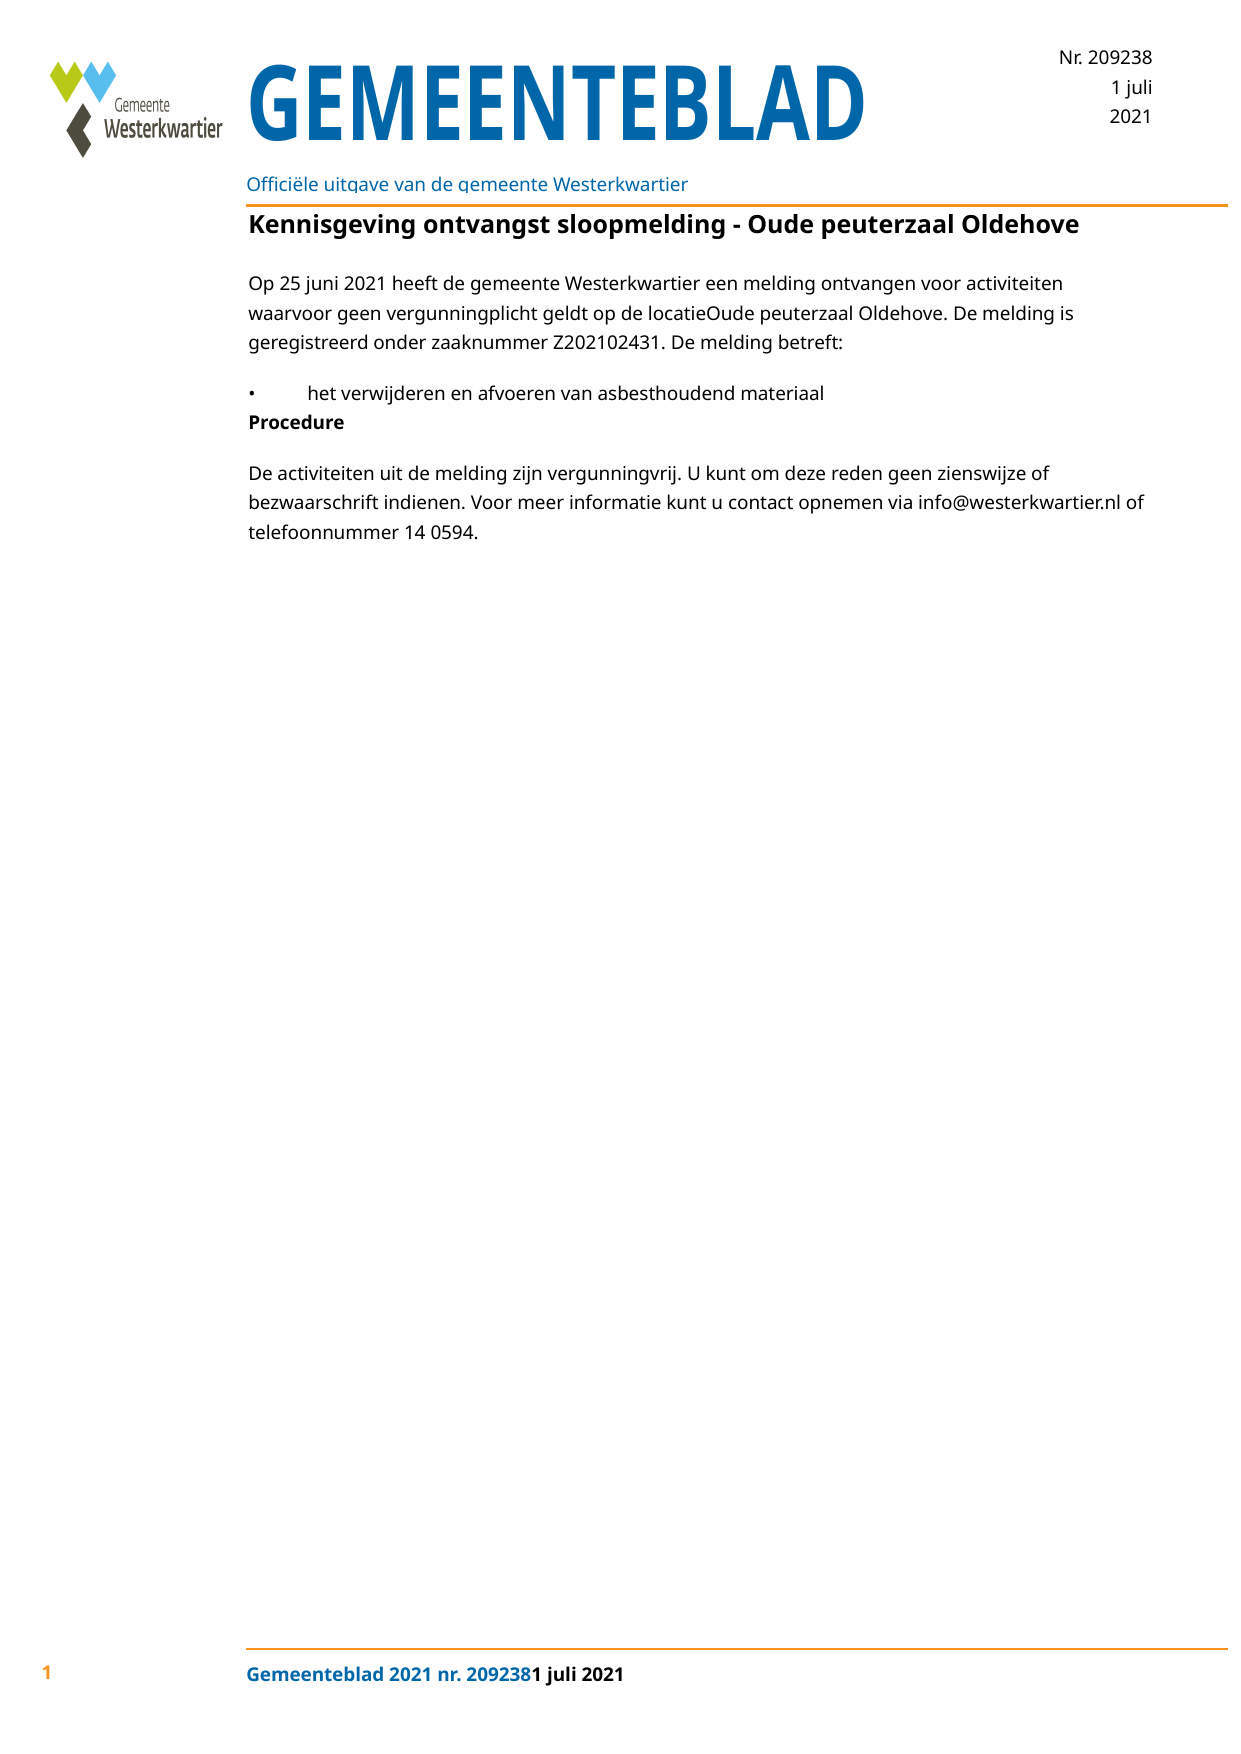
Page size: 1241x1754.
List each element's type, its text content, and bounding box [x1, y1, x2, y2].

text Procedure [248, 409, 1152, 435]
text Op 25 juni 2021 heeft de gemeente Westerkwartier een melding ontvangen voor activiteiten waarvoor geen vergunningplicht geldt op de locatieOude peuterzaal Oldehove. De melding is geregistreerd onder zaaknummer Z202102431. De melding betreft: [248, 270, 1152, 355]
text De activiteiten uit de melding zijn vergunningvrij. U kunt om deze reden geen zienswijze of bezwaarschrift indienen. Voor meer informatie kunt u contact opnemen via info@westerkwartier.nl of telefoonnummer 14 0594. [248, 460, 1152, 545]
text Kennisgeving ontvangst sloopmelding - Oude peuterzaal Oldehove [248, 207, 1152, 241]
picture [41, 47, 231, 172]
list het verwijderen en afvoeren van asbesthoudend materiaal [248, 380, 1152, 406]
